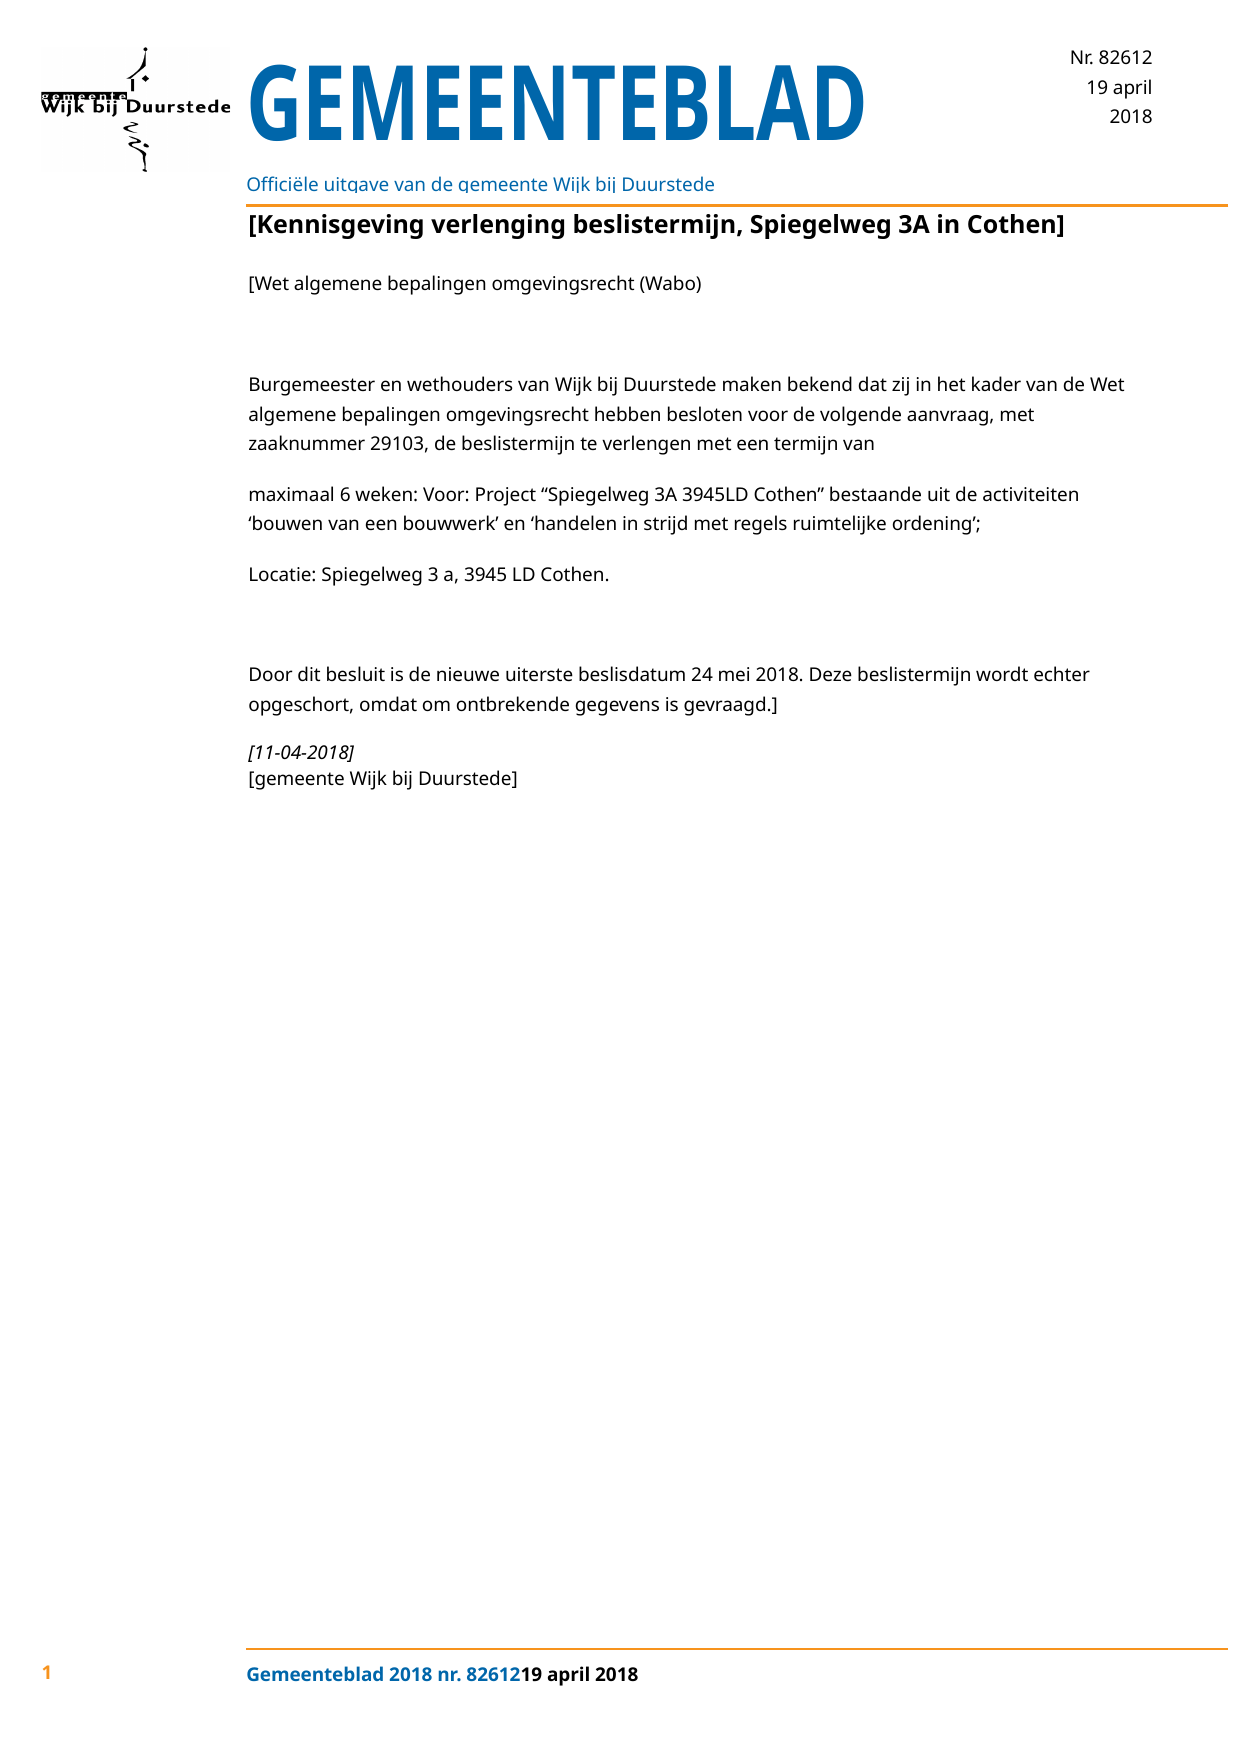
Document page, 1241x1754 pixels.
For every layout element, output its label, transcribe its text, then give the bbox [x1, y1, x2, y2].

text [Kennisgeving verlenging beslistermijn, Spiegelweg 3A in Cothen] [248, 207, 1152, 241]
text [Wet algemene bepalingen omgevingsrecht (Wabo) [248, 270, 1152, 296]
text Burgemeester en wethouders van Wijk bij Duurstede maken bekend dat zij in het kader van de Wet algemene bepalingen omgevingsrecht hebben besloten voor de volgende aanvraag, met zaaknummer 29103, de beslistermijn te verlengen met een termijn van [248, 371, 1152, 456]
picture [41, 47, 231, 172]
text Locatie: Spiegelweg 3 a, 3945 LD Cothen. [248, 561, 1152, 586]
text Door dit besluit is de nieuwe uiterste beslisdatum 24 mei 2018. Deze beslistermijn wordt echter opgeschort, omdat om ontbrekende gegevens is gevraagd.] [248, 662, 1152, 717]
text [gemeente Wijk bij Duurstede] [248, 765, 1152, 790]
text [11-04-2018] [248, 739, 1152, 765]
text maximaal 6 weken: Voor: Project “Spiegelweg 3A 3945LD Cothen” bestaande uit de activiteiten ‘bouwen van een bouwwerk’ en ‘handelen in strijd met regels ruimtelijke ordening’; [248, 481, 1152, 536]
